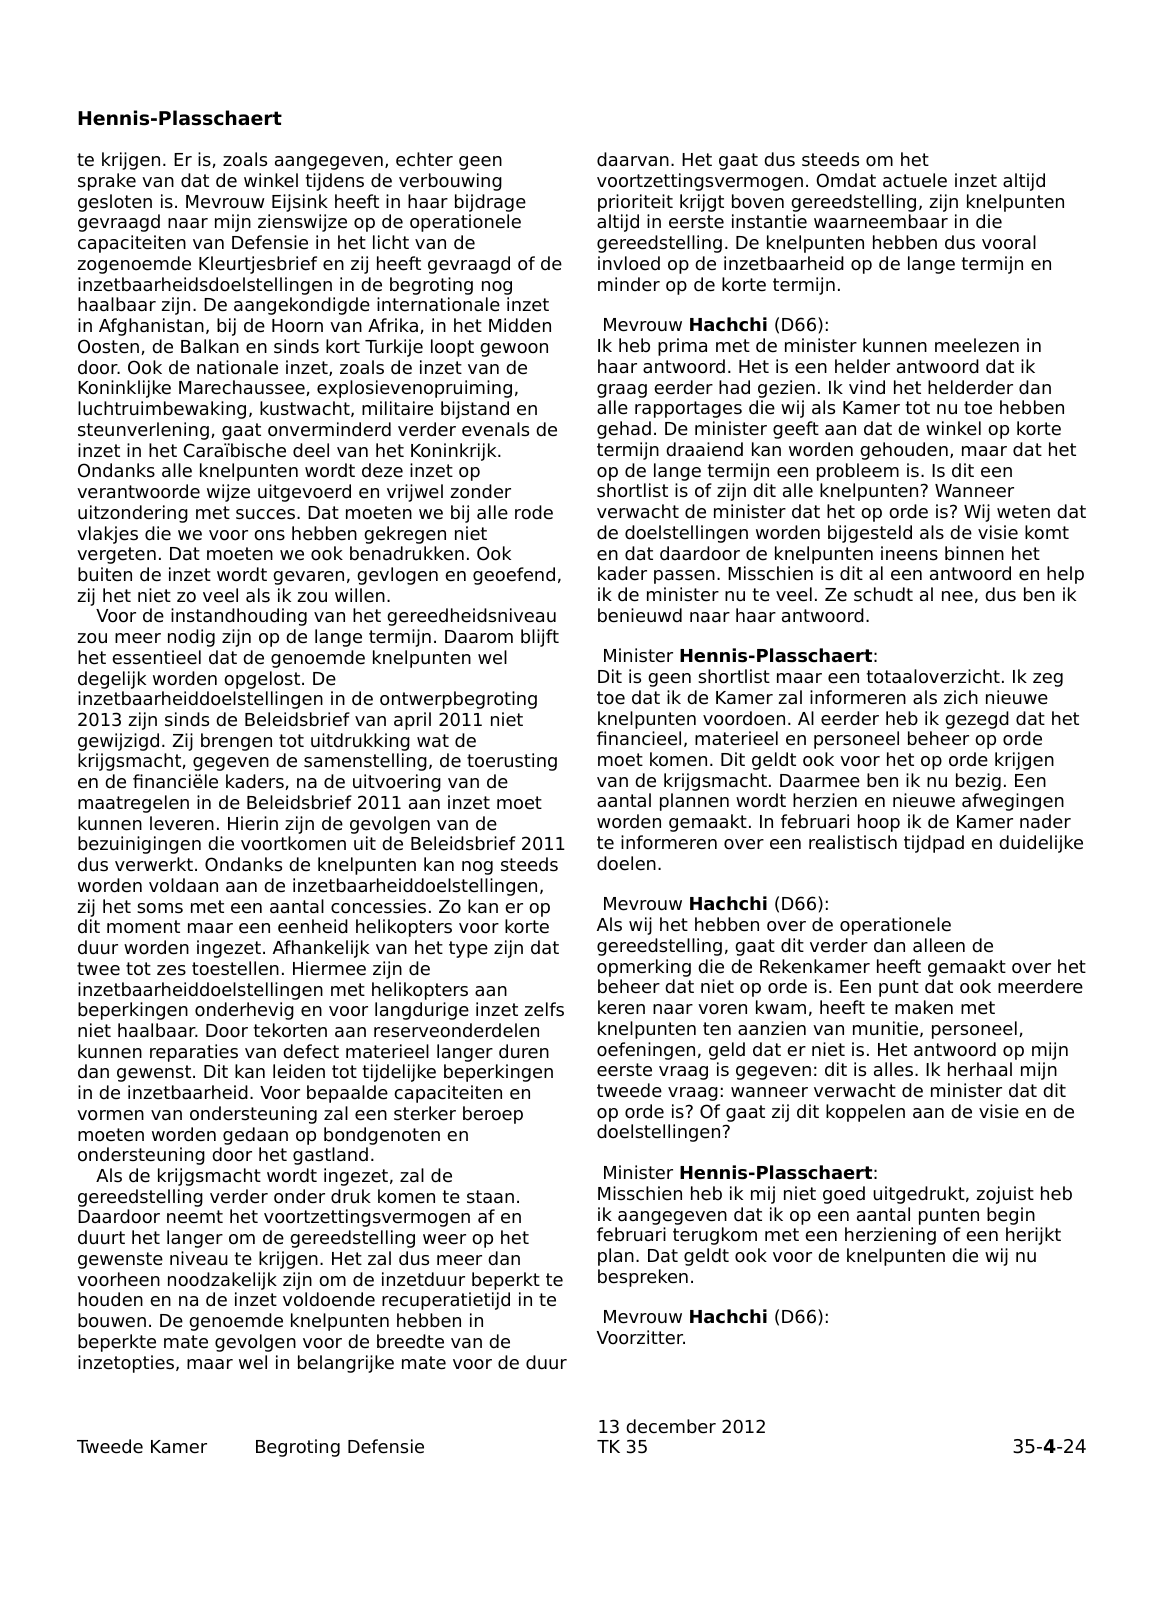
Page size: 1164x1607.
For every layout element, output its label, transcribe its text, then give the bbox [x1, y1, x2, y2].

text daarvan. Het gaat dus steeds om het voortzettingsvermogen. Omdat actuele inzet altijd prioriteit krijgt boven gereedstelling, zijn knelpunten altijd in eerste instantie waarneembaar in die gereedstelling. De knelpunten hebben dus vooral invloed op de inzetbaarheid op de lange termijn en minder op de korte termijn. [596, 150, 1087, 295]
text Minister Hennis-Plasschaert: [596, 646, 1087, 667]
text Mevrouw Hachchi (D66): [596, 894, 1087, 915]
text Voorzitter. [596, 1328, 1087, 1349]
text Mevrouw Hachchi (D66): [596, 1307, 1087, 1328]
text Minister Hennis-Plasschaert: [596, 1163, 1087, 1184]
text Ik heb prima met de minister kunnen meelezen in haar antwoord. Het is een helder antwoord dat ik graag eerder had gezien. Ik vind het helderder dan alle rapportages die wij als Kamer tot nu toe hebben gehad. De minister geeft aan dat de winkel op korte termijn draaiend kan worden gehouden, maar dat het op de lange termijn een probleem is. Is dit een shortlist is of zijn dit alle knelpunten? Wanneer verwacht de minister dat het op orde is? Wij weten dat de doelstellingen worden bijgesteld als de visie komt en dat daardoor de knelpunten ineens binnen het kader passen. Misschien is dit al een antwoord en help ik de minister nu te veel. Ze schudt al nee, dus ben ik benieuwd naar haar antwoord. [596, 336, 1087, 626]
text Dit is geen shortlist maar een totaaloverzicht. Ik zeg toe dat ik de Kamer zal informeren als zich nieuwe knelpunten voordoen. Al eerder heb ik gezegd dat het financieel, materieel en personeel beheer op orde moet komen. Dit geldt ook voor het op orde krijgen van de krijgsmacht. Daarmee ben ik nu bezig. Een aantal plannen wordt herzien en nieuwe afwegingen worden gemaakt. In februari hoop ik de Kamer nader te informeren over een realistisch tijdpad en duidelijke doelen. [596, 667, 1087, 874]
text Misschien heb ik mij niet goed uitgedrukt, zojuist heb ik aangegeven dat ik op een aantal punten begin februari terugkom met een herziening of een herijkt plan. Dat geldt ook voor de knelpunten die wij nu bespreken. [596, 1184, 1087, 1287]
text te krijgen. Er is, zoals aangegeven, echter geen sprake van dat de winkel tijdens de verbouwing gesloten is. Mevrouw Eijsink heeft in haar bijdrage gevraagd naar mijn zienswijze op de operationele capaciteiten van Defensie in het licht van de zogenoemde Kleurtjesbrief en zij heeft gevraagd of de inzetbaarheidsdoelstellingen in de begroting nog haalbaar zijn. De aangekondigde internationale inzet in Afghanistan, bij de Hoorn van Afrika, in het Midden Oosten, de Balkan en sinds kort Turkije loopt gewoon door. Ook de nationale inzet, zoals de inzet van de Koninklijke Marechaussee, explosievenopruiming, luchtruimbewaking, kustwacht, militaire bijstand en steunverlening, gaat onverminderd verder evenals de inzet in het Caraïbische deel van het Koninkrijk. Ondanks alle knelpunten wordt deze inzet op verantwoorde wijze uitgevoerd en vrijwel zonder uitzondering met succes. Dat moeten we bij alle rode vlakjes die we voor ons hebben gekregen niet vergeten. Dat moeten we ook benadrukken. Ook buiten de inzet wordt gevaren, gevlogen en geoefend, zij het niet zo veel als ik zou willen. [77, 150, 567, 606]
text Mevrouw Hachchi (D66): [596, 315, 1087, 336]
text Voor de instandhouding van het gereedheidsniveau zou meer nodig zijn op de lange termijn. Daarom blijft het essentieel dat de genoemde knelpunten wel degelijk worden opgelost. De inzetbaarheiddoelstellingen in de ontwerpbegroting 2013 zijn sinds de Beleidsbrief van april 2011 niet gewijzigd. Zij brengen tot uitdrukking wat de krijgsmacht, gegeven de samenstelling, de toerusting en de financiële kaders, na de uitvoering van de maatregelen in de Beleidsbrief 2011 aan inzet moet kunnen leveren. Hierin zijn de gevolgen van de bezuinigingen die voortkomen uit de Beleidsbrief 2011 dus verwerkt. Ondanks de knelpunten kan nog steeds worden voldaan aan de inzetbaarheiddoelstellingen, zij het soms met een aantal concessies. Zo kan er op dit moment maar een eenheid helikopters voor korte duur worden ingezet. Afhankelijk van het type zijn dat twee tot zes toestellen. Hiermee zijn de inzetbaarheiddoelstellingen met helikopters aan beperkingen onderhevig en voor langdurige inzet zelfs niet haalbaar. Door tekorten aan reserveonderdelen kunnen reparaties van defect materieel langer duren dan gewenst. Dit kan leiden tot tijdelijke beperkingen in de inzetbaarheid. Voor bepaalde capaciteiten en vormen van ondersteuning zal een sterker beroep moeten worden gedaan op bondgenoten en ondersteuning door het gastland. [77, 606, 567, 1166]
text Als de krijgsmacht wordt ingezet, zal de gereedstelling verder onder druk komen te staan. Daardoor neemt het voortzettingsvermogen af en duurt het langer om de gereedstelling weer op het gewenste niveau te krijgen. Het zal dus meer dan voorheen noodzakelijk zijn om de inzetduur beperkt te houden en na de inzet voldoende recuperatietijd in te bouwen. De genoemde knelpunten hebben in beperkte mate gevolgen voor de breedte van de inzetopties, maar wel in belangrijke mate voor de duur [77, 1166, 567, 1373]
text Als wij het hebben over de operationele gereedstelling, gaat dit verder dan alleen de opmerking die de Rekenkamer heeft gemaakt over het beheer dat niet op orde is. Een punt dat ook meerdere keren naar voren kwam, heeft te maken met knelpunten ten aanzien van munitie, personeel, oefeningen, geld dat er niet is. Het antwoord op mijn eerste vraag is gegeven: dit is alles. Ik herhaal mijn tweede vraag: wanneer verwacht de minister dat dit op orde is? Of gaat zij dit koppelen aan de visie en de doelstellingen? [596, 915, 1087, 1143]
